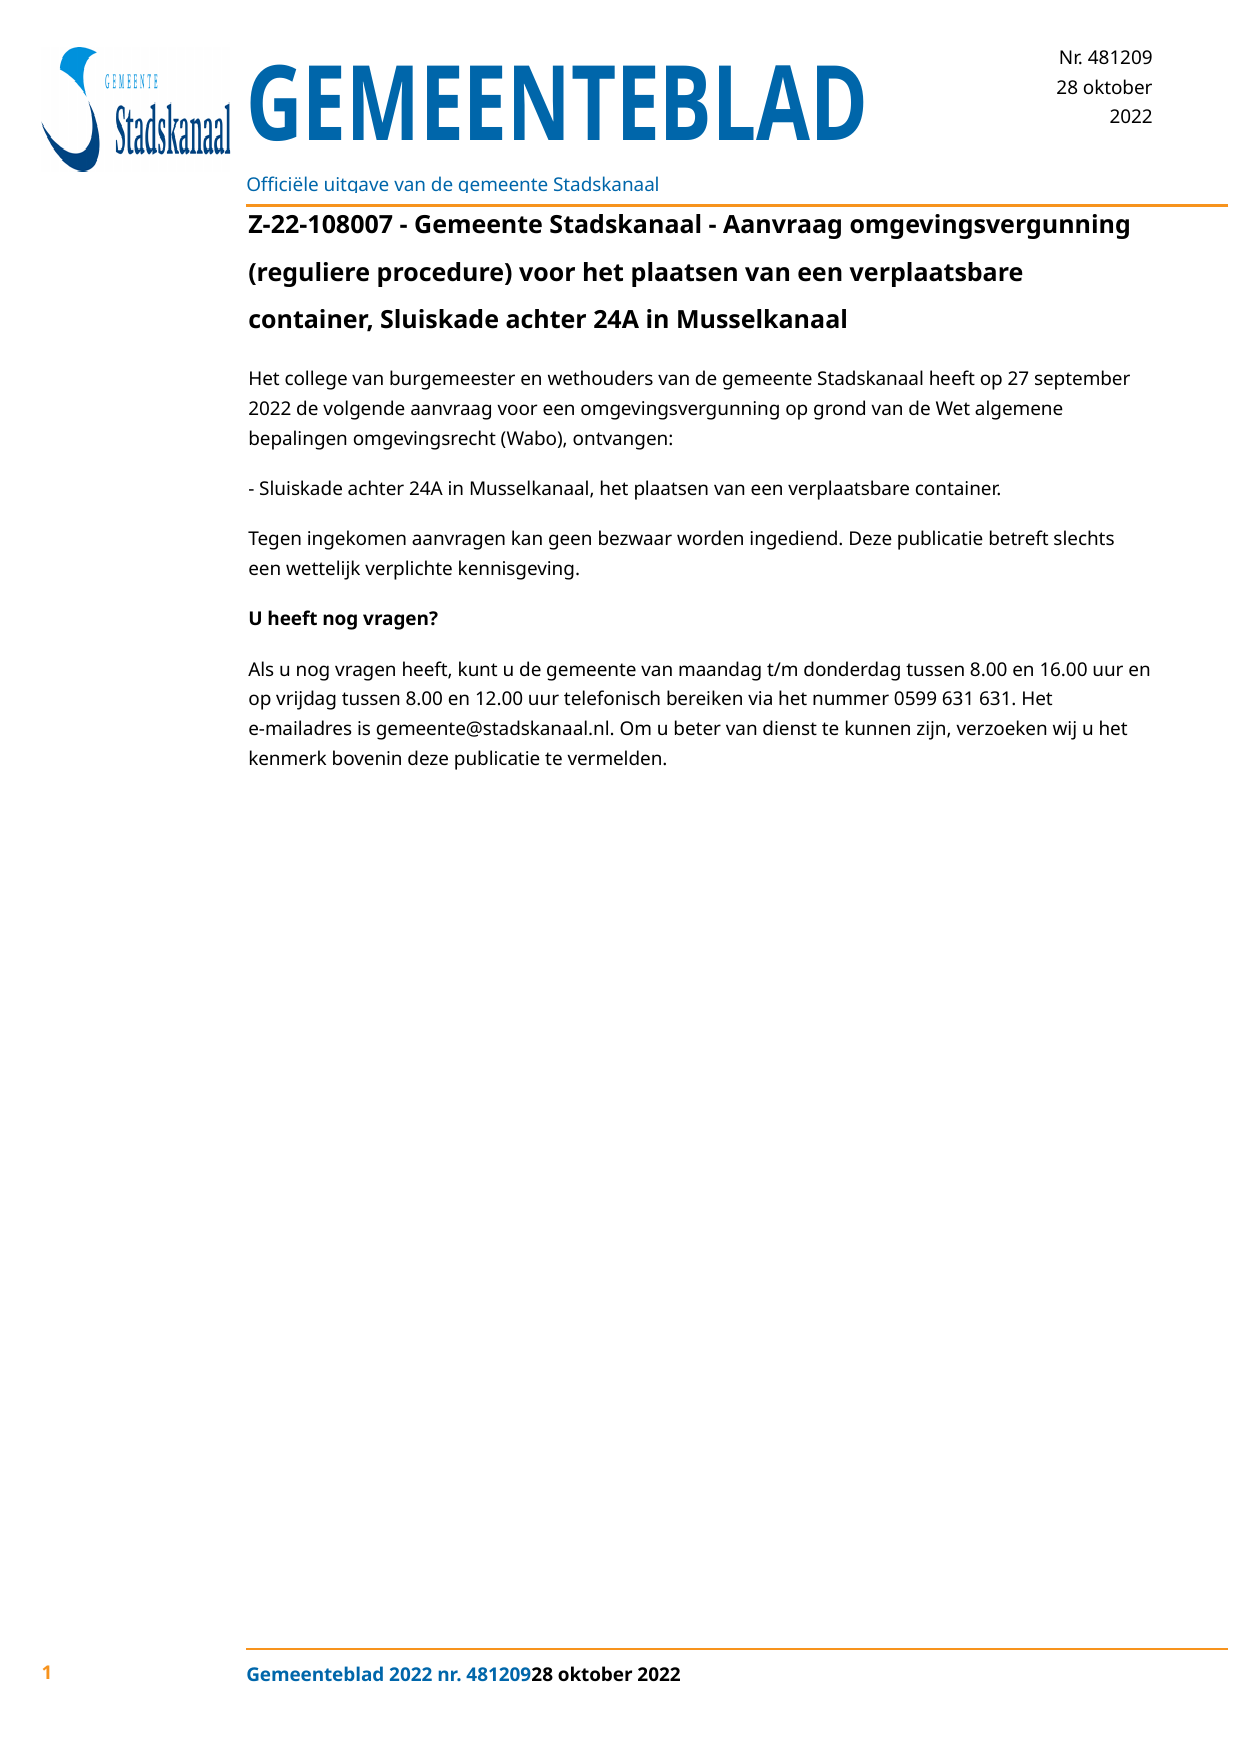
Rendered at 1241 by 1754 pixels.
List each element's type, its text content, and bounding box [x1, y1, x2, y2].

text Het college van burgemeester en wethouders van de gemeente Stadskanaal heeft op 27 september 2022 de volgende aanvraag voor een omgevingsvergunning op grond van de Wet algemene bepalingen omgevingsrecht (Wabo), ontvangen: [248, 366, 1152, 450]
text - Sluiskade achter 24A in Musselkanaal, het plaatsen van een verplaatsbare container. [248, 475, 1152, 501]
text Z-22-108007 - Gemeente Stadskanaal - Aanvraag omgevingsvergunning (reguliere procedure) voor het plaatsen van een verplaatsbare container, Sluiskade achter 24A in Musselkanaal [248, 207, 1152, 336]
picture [41, 47, 231, 172]
text U heeft nog vragen? [248, 606, 1152, 631]
text Tegen ingekomen aanvragen kan geen bezwaar worden ingediend. Deze publicatie betreft slechts een wettelijk verplichte kennisgeving. [248, 526, 1152, 581]
text Als u nog vragen heeft, kunt u de gemeente van maandag t/m donderdag tussen 8.00 en 16.00 uur en op vrijdag tussen 8.00 en 12.00 uur telefonisch bereiken via het nummer 0599 631 631. Het e‑mailadres is gemeente@stadskanaal.nl. Om u beter van dienst te kunnen zijn, verzoeken wij u het kenmerk bovenin deze publicatie te vermelden. [248, 656, 1152, 770]
